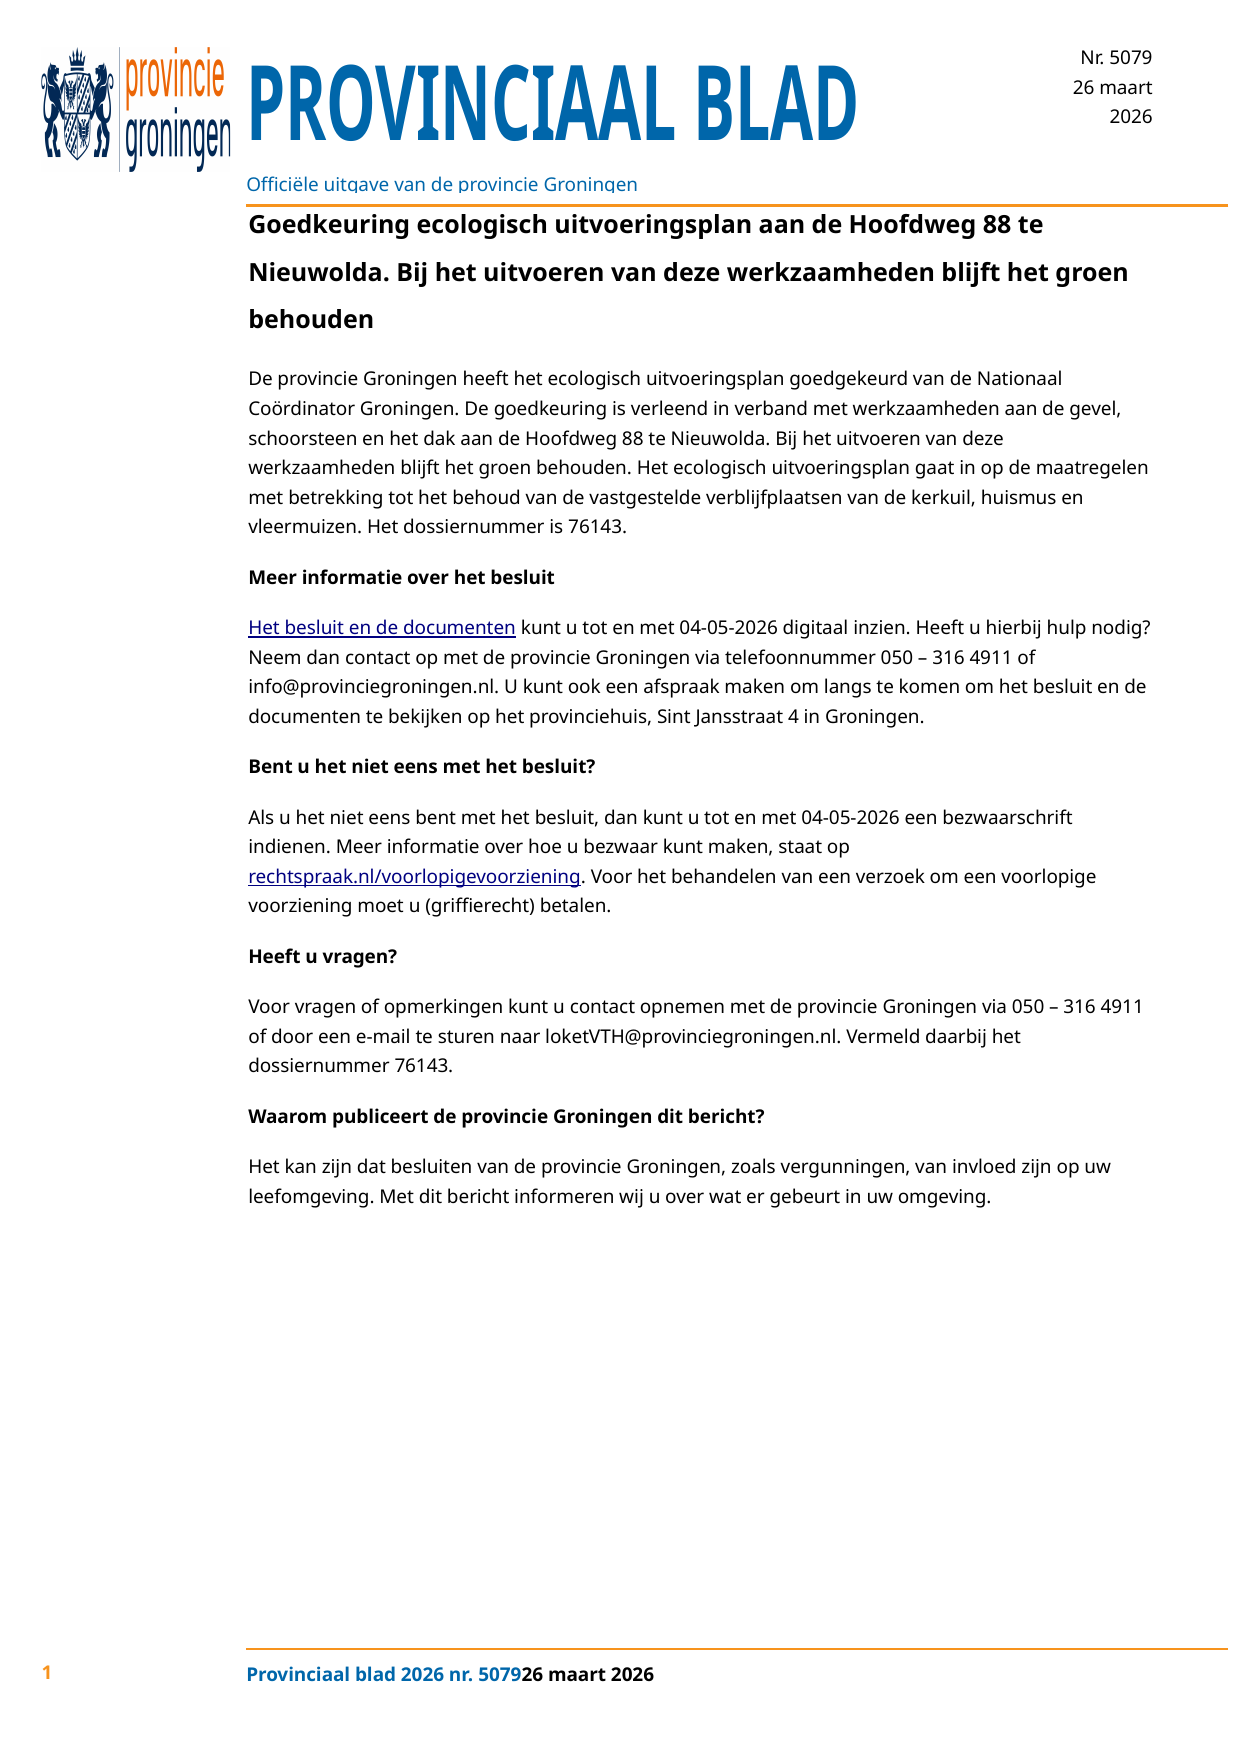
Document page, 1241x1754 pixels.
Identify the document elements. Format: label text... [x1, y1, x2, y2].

text Bent u het niet eens met het besluit? [248, 753, 1152, 779]
text Heeft u vragen? [248, 943, 1152, 969]
picture [41, 47, 231, 172]
text Als u het niet eens bent met het besluit, dan kunt u tot en met 04-05-2026 een bezwaarschrift indienen. Meer informatie over hoe u bezwaar kunt maken, staat op rechtspraak.nl/voorlopigevoorziening. Voor het behandelen van een verzoek om een voorlopige voorziening moet u (griffierecht) betalen. [248, 804, 1152, 918]
text Voor vragen of opmerkingen kunt u contact opnemen met de provincie Groningen via 050 – 316 4911 of door een e-mail te sturen naar loketVTH@provinciegroningen.nl. Vermeld daarbij het dossiernummer 76143. [248, 993, 1152, 1078]
text Waarom publiceert de provincie Groningen dit bericht? [248, 1103, 1152, 1129]
text Meer informatie over het besluit [248, 564, 1152, 589]
text Het besluit en de documenten kunt u tot en met 04-05-2026 digitaal inzien. Heeft u hierbij hulp nodig? Neem dan contact op met de provincie Groningen via telefoonnummer 050 – 316 4911 of info@provinciegroningen.nl. U kunt ook een afspraak maken om langs te komen om het besluit en de documenten te bekijken op het provinciehuis, Sint Jansstraat 4 in Groningen. [248, 614, 1152, 729]
text Goedkeuring ecologisch uitvoeringsplan aan de Hoofdweg 88 te Nieuwolda. Bij het uitvoeren van deze werkzaamheden blijft het groen behouden [248, 207, 1152, 336]
text Het kan zijn dat besluiten van de provincie Groningen, zoals vergunningen, van invloed zijn op uw leefomgeving. Met dit bericht informeren wij u over wat er gebeurt in uw omgeving. [248, 1153, 1152, 1209]
text De provincie Groningen heeft het ecologisch uitvoeringsplan goedgekeurd van de Nationaal Coördinator Groningen. De goedkeuring is verleend in verband met werkzaamheden aan de gevel, schoorsteen en het dak aan de Hoofdweg 88 te Nieuwolda. Bij het uitvoeren van deze werkzaamheden blijft het groen behouden. Het ecologisch uitvoeringsplan gaat in op de maatregelen met betrekking tot het behoud van de vastgestelde verblijfplaatsen van de kerkuil, huismus en vleermuizen. Het dossiernummer is 76143. [248, 366, 1152, 539]
